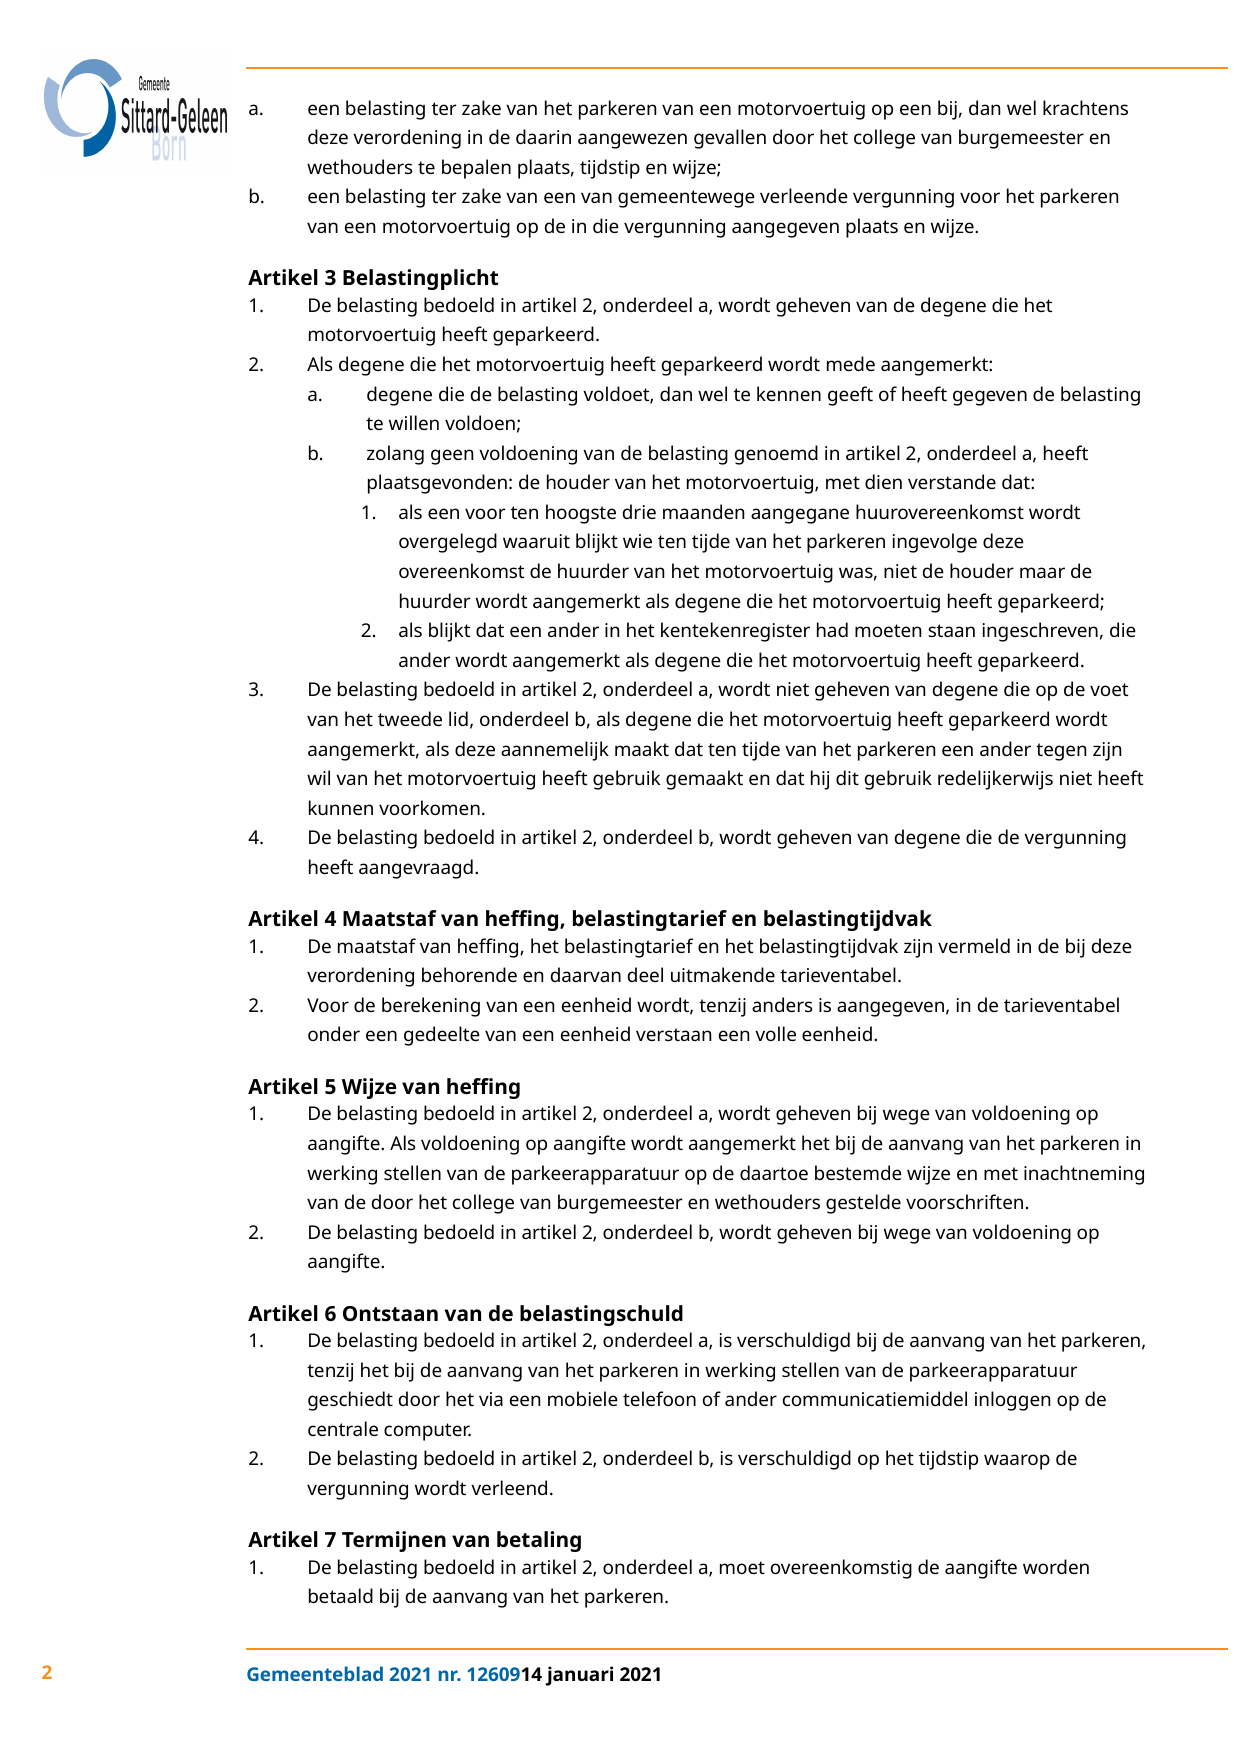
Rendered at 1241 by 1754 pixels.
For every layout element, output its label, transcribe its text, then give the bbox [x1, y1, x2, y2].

list degene die de belasting voldoet, dan wel te kennen geeft of heeft gegeven de belasting te willen voldoen; [307, 381, 1152, 436]
text Artikel 4 Maatstaf van heffing, belastingtarief en belastingtijdvak [248, 904, 1152, 933]
list De belasting bedoeld in artikel 2, onderdeel a, wordt niet geheven van degene die op de voet van het tweede lid, onderdeel b, als degene die het motorvoertuig heeft geparkeerd wordt aangemerkt, als deze aannemelijk maakt dat ten tijde van het parkeren een ander tegen zijn wil van het motorvoertuig heeft gebruik gemaakt en dat hij dit gebruik redelijkerwijs niet heeft kunnen voorkomen. [248, 677, 1152, 821]
list als een voor ten hoogste drie maanden aangegane huurovereenkomst wordt overgelegd waaruit blijkt wie ten tijde van het parkeren ingevolge deze overeenkomst de huurder van het motorvoertuig was, niet de houder maar de huurder wordt aangemerkt als degene die het motorvoertuig heeft geparkeerd; [361, 499, 1152, 613]
list De maatstaf van heffing, het belastingtarief en het belastingtijdvak zijn vermeld in de bij deze verordening behorende en daarvan deel uitmakende tarieventabel. [248, 933, 1152, 988]
list De belasting bedoeld in artikel 2, onderdeel a, wordt geheven bij wege van voldoening op aangifte. Als voldoening op aangifte wordt aangemerkt het bij de aanvang van het parkeren in werking stellen van de parkeerapparatuur op de daartoe bestemde wijze en met inachtneming van de door het college van burgemeester en wethouders gestelde voorschriften. [248, 1101, 1152, 1215]
list De belasting bedoeld in artikel 2, onderdeel a, wordt geheven van de degene die het motorvoertuig heeft geparkeerd. [248, 292, 1152, 347]
picture [41, 47, 231, 172]
list een belasting ter zake van het parkeren van een motorvoertuig op een bij, dan wel krachtens deze verordening in de daarin aangewezen gevallen door het college van burgemeester en wethouders te bepalen plaats, tijdstip en wijze; [248, 95, 1152, 180]
list een belasting ter zake van een van gemeentewege verleende vergunning voor het parkeren van een motorvoertuig op de in die vergunning aangegeven plaats en wijze. [248, 183, 1152, 239]
text Artikel 6 Ontstaan van de belastingschuld [248, 1299, 1152, 1327]
list De belasting bedoeld in artikel 2, onderdeel b, wordt geheven bij wege van voldoening op aangifte. [248, 1219, 1152, 1274]
list zolang geen voldoening van de belasting genoemd in artikel 2, onderdeel a, heeft plaatsgevonden: de houder van het motorvoertuig, met dien verstande dat: [307, 440, 1152, 495]
list Als degene die het motorvoertuig heeft geparkeerd wordt mede aangemerkt: [248, 351, 1152, 377]
list De belasting bedoeld in artikel 2, onderdeel b, is verschuldigd op het tijdstip waarop de vergunning wordt verleend. [248, 1446, 1152, 1501]
text Artikel 5 Wijze van heffing [248, 1072, 1152, 1101]
list als blijkt dat een ander in het kentekenregister had moeten staan ingeschreven, die ander wordt aangemerkt als degene die het motorvoertuig heeft geparkeerd. [361, 617, 1152, 673]
list De belasting bedoeld in artikel 2, onderdeel b, wordt geheven van degene die de vergunning heeft aangevraagd. [248, 824, 1152, 880]
list Voor de berekening van een eenheid wordt, tenzij anders is aangegeven, in de tarieventabel onder een gedeelte van een eenheid verstaan een volle eenheid. [248, 992, 1152, 1047]
list De belasting bedoeld in artikel 2, onderdeel a, moet overeenkomstig de aangifte worden betaald bij de aanvang van het parkeren. [248, 1554, 1152, 1609]
list De belasting bedoeld in artikel 2, onderdeel a, is verschuldigd bij de aanvang van het parkeren, tenzij het bij de aanvang van het parkeren in werking stellen van de parkeerapparatuur geschiedt door het via een mobiele telefoon of ander communicatiemiddel inloggen op de centrale computer. [248, 1327, 1152, 1442]
text Artikel 7 Termijnen van betaling [248, 1526, 1152, 1554]
text Artikel 3 Belastingplicht [248, 263, 1152, 292]
